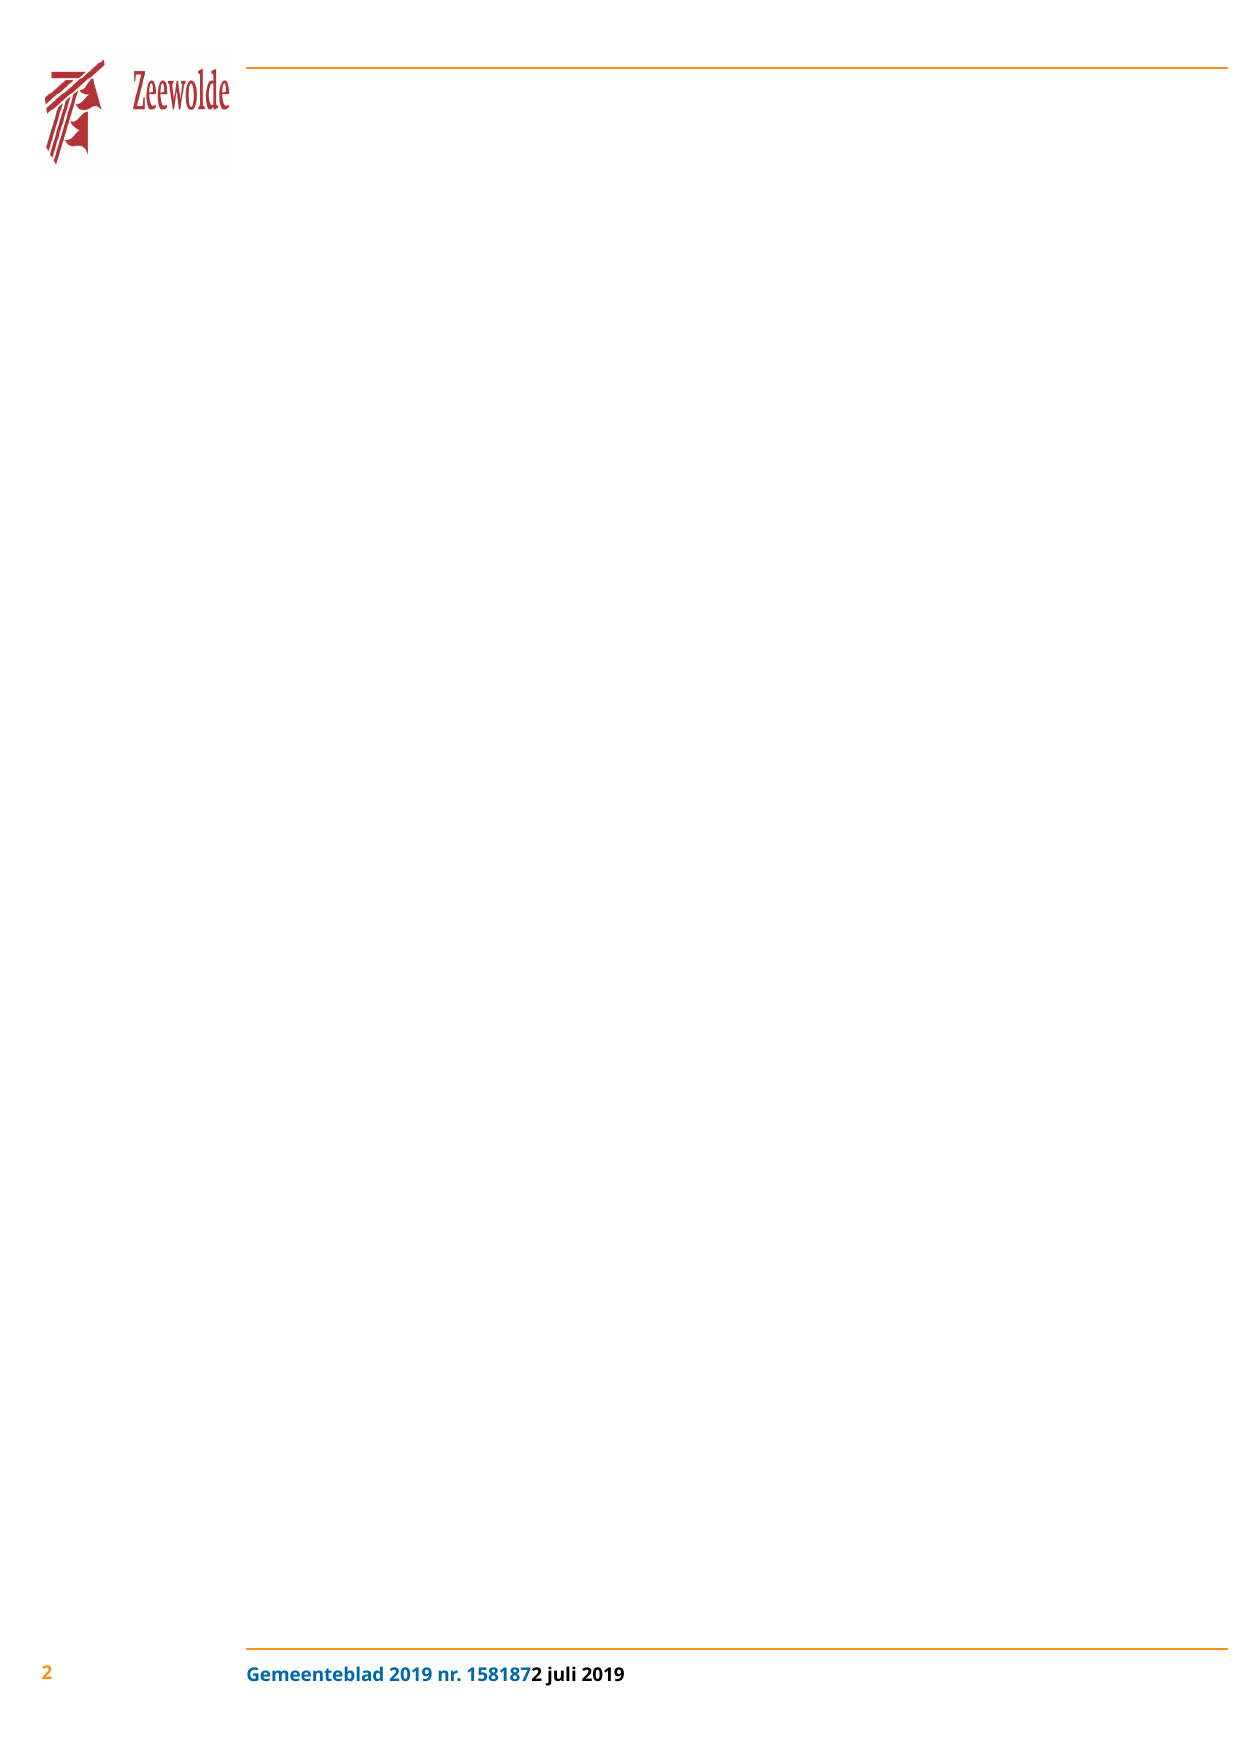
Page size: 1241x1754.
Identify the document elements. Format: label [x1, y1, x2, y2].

picture [41, 47, 231, 172]
